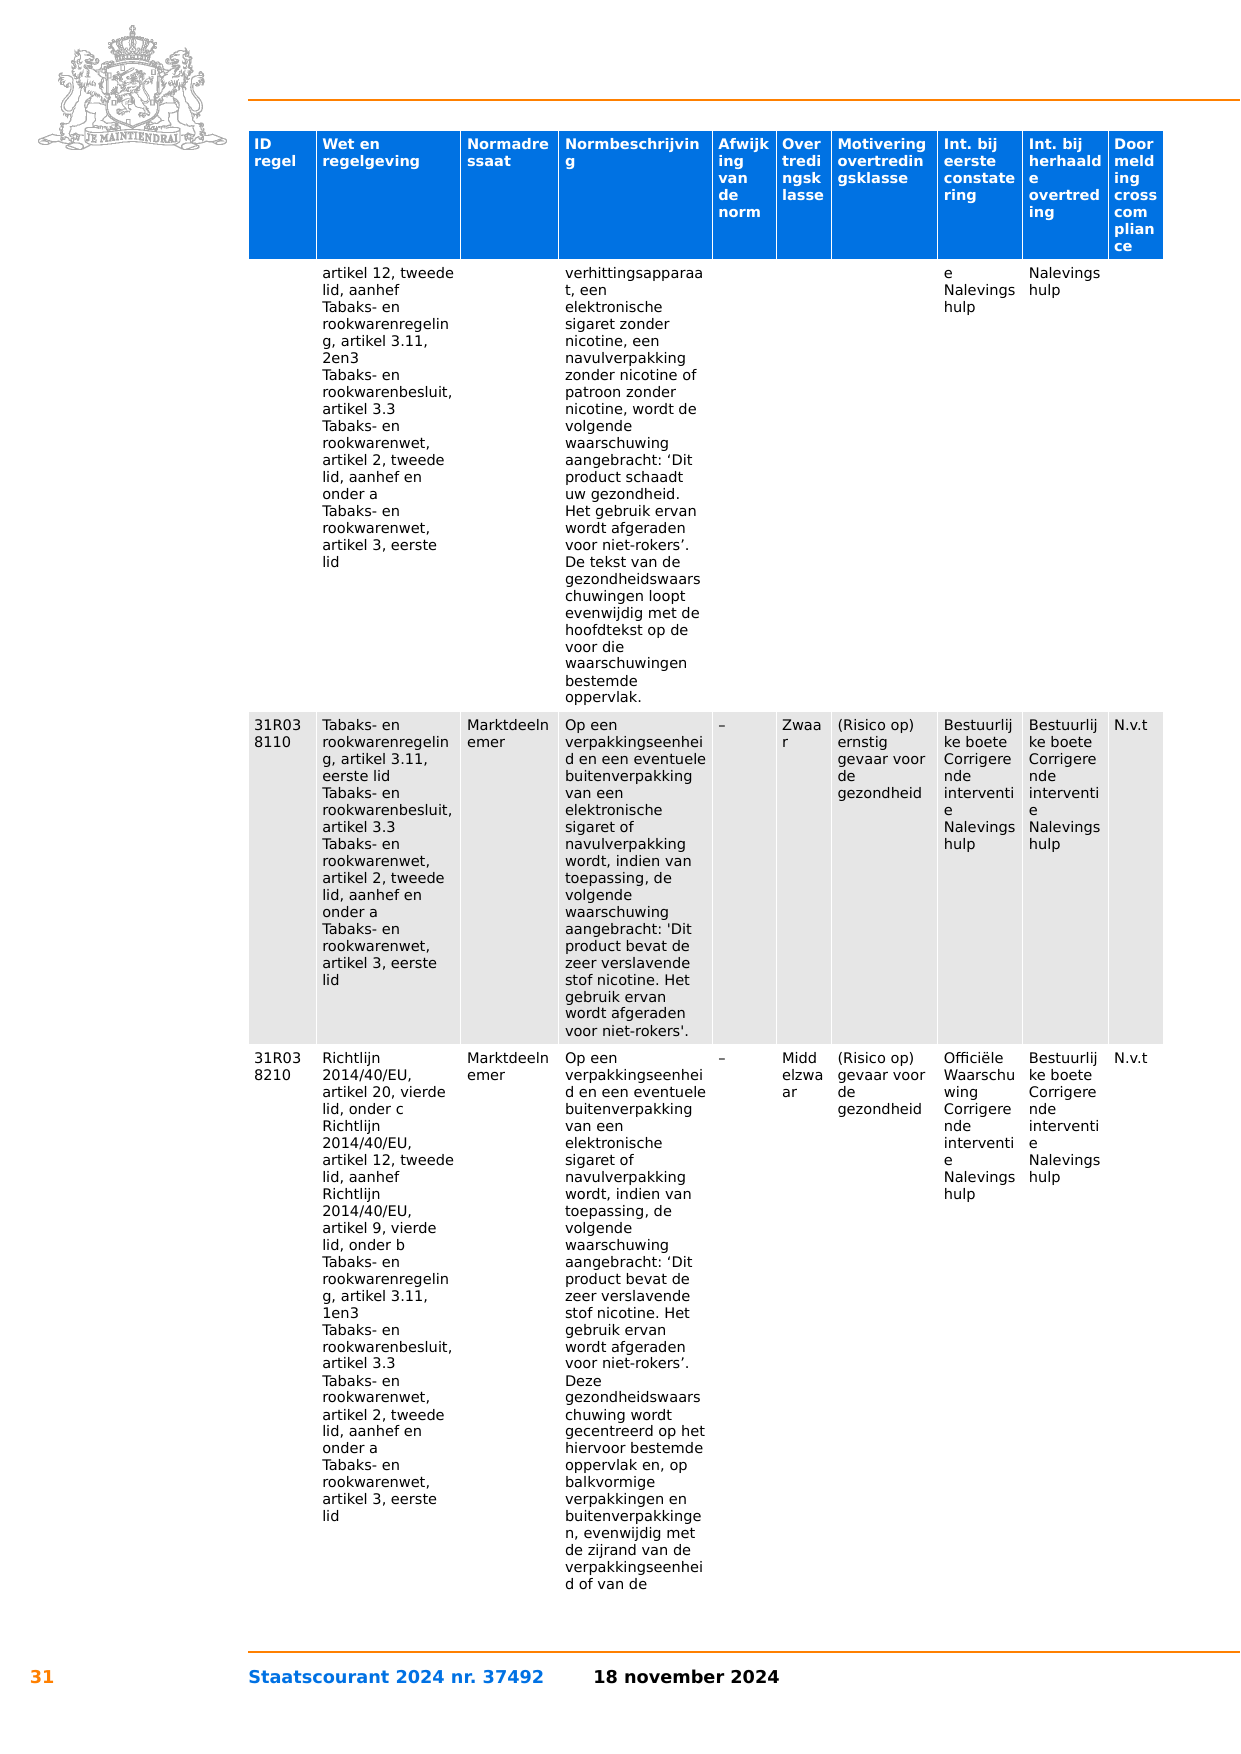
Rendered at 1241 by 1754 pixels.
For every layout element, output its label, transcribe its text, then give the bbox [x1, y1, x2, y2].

table_cell [1109, 260, 1163, 711]
table_cell Marktdeelnemer [461, 712, 558, 1044]
table_cell 31R038210 [249, 1045, 316, 1598]
table_cell – [713, 712, 776, 1044]
table_cell 31R038110 [249, 712, 316, 1044]
table_cell Richtlijn 2014/40/EU, artikel 20, vierde lid, onder c Richtlijn 2014/40/EU, artikel 12, tweede lid, aanhef Richtlijn 2014/40/EU, artikel 9, vierde lid, onder b Tabaks- en rookwarenregeling, artikel 3.11, 1en3 Tabaks- en rookwarenbesluit, artikel 3.3 Tabaks- en rookwarenwet, artikel 2, tweede lid, aanhef en onder a Tabaks- en rookwarenwet, artikel 3, eerste lid [317, 1045, 460, 1598]
table_cell [461, 260, 558, 711]
table_header Doormelding cross compliance [1109, 131, 1163, 259]
table_cell Nalevingshulp [1023, 260, 1108, 711]
table_cell N.v.t [1109, 712, 1163, 1044]
table_cell – [713, 1045, 776, 1598]
table_cell [713, 260, 776, 711]
table_cell Marktdeelnemer [461, 1045, 558, 1598]
table_cell Op een verpakkingseenheid en een eventuele buitenverpakking van een elektronische sigaret of navulverpakking wordt, indien van toepassing, de volgende waarschuwing aangebracht: ‘Dit product bevat de zeer verslavende stof nicotine. Het gebruik ervan wordt afgeraden voor niet-rokers’. Deze gezondheidswaarschuwing wordt gecentreerd op het hiervoor bestemde oppervlak en, op balkvormige verpakkingen en buitenverpakkingen, evenwijdig met de zijrand van de verpakkingseenheid of van de [559, 1045, 712, 1598]
table_cell Middelzwaar [777, 1045, 831, 1598]
table_cell [832, 260, 937, 711]
picture [38, 25, 227, 150]
table_cell Zwaar [777, 712, 831, 1044]
table_cell Tabaks- en rookwarenregeling, artikel 3.11, eerste lid Tabaks- en rookwarenbesluit, artikel 3.3 Tabaks- en rookwarenwet, artikel 2, tweede lid, aanhef en onder a Tabaks- en rookwarenwet, artikel 3, eerste lid [317, 712, 460, 1044]
table_cell Officiële Waarschuwing Corrigerende interventie Nalevingshulp [938, 1045, 1022, 1598]
table_cell Bestuurlijke boete Corrigerende interventie Nalevingshulp [938, 712, 1022, 1044]
table_cell N.v.t [1109, 1045, 1163, 1598]
table_cell Op een verpakkingseenheid en een eventuele buitenverpakking van een elektronische sigaret of navulverpakking wordt, indien van toepassing, de volgende waarschuwing aangebracht: 'Dit product bevat de zeer verslavende stof nicotine. Het gebruik ervan wordt afgeraden voor niet-rokers'. [559, 712, 712, 1044]
table_header Overtredingsklasse [777, 131, 831, 259]
table_header Int. bij eerste constatering [938, 131, 1022, 259]
table_cell Bestuurlijke boete Corrigerende interventie Nalevingshulp [1023, 712, 1108, 1044]
table_cell Bestuurlijke boete Corrigerende interventie Nalevingshulp [1023, 1045, 1108, 1598]
table_header Normbeschrijving [559, 131, 712, 259]
table_cell [249, 260, 316, 711]
table_header Motivering overtredingsklasse [832, 131, 937, 259]
table_cell e Nalevingshulp [938, 260, 1022, 711]
table_cell (Risico op) ernstig gevaar voor de gezondheid [832, 712, 937, 1044]
table_header Afwijking van de norm [713, 131, 776, 259]
table_header Normadressaat [461, 131, 558, 259]
table_cell artikel 12, tweede lid, aanhef Tabaks- en rookwarenregeling, artikel 3.11, 2en3 Tabaks- en rookwarenbesluit, artikel 3.3 Tabaks- en rookwarenwet, artikel 2, tweede lid, aanhef en onder a Tabaks- en rookwarenwet, artikel 3, eerste lid [317, 260, 460, 711]
table_cell verhittingsapparaat, een elektronische sigaret zonder nicotine, een navulverpakking zonder nicotine of patroon zonder nicotine, wordt de volgende waarschuwing aangebracht: ‘Dit product schaadt uw gezondheid. Het gebruik ervan wordt afgeraden voor niet-rokers’. De tekst van de gezondheidswaarschuwingen loopt evenwijdig met de hoofdtekst op de voor die waarschuwingen bestemde oppervlak. [559, 260, 712, 711]
table_cell [777, 260, 831, 711]
table_header Int. bij herhaalde overtreding [1023, 131, 1108, 259]
table_header Wet en regelgeving [317, 131, 460, 259]
table_header ID regel [249, 131, 316, 259]
table_cell (Risico op) gevaar voor de gezondheid [832, 1045, 937, 1598]
